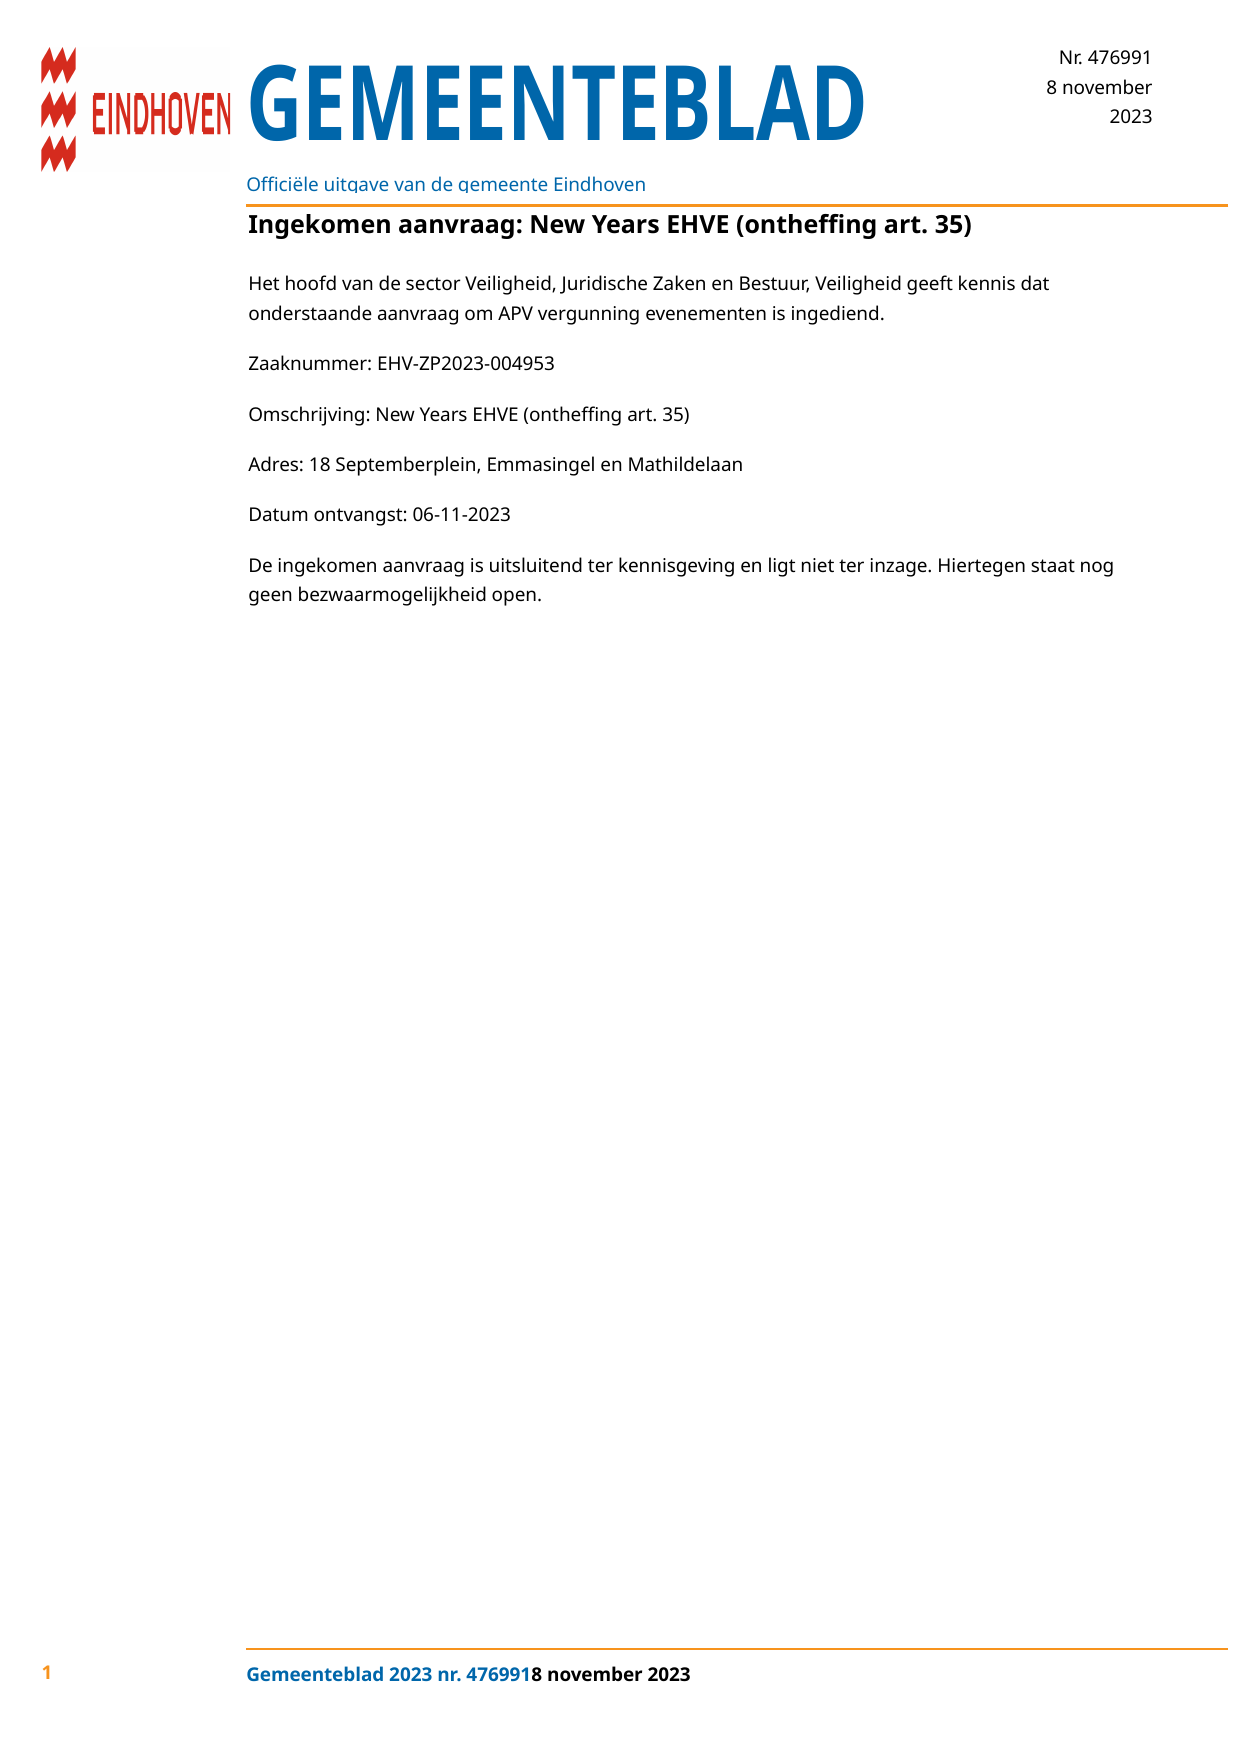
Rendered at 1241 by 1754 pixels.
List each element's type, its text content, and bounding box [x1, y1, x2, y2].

text Datum ontvangst: 06-11-2023 [248, 502, 1152, 527]
text Zaaknummer: EHV-ZP2023-004953 [248, 350, 1152, 376]
text De ingekomen aanvraag is uitsluitend ter kennisgeving en ligt niet ter inzage. Hiertegen staat nog geen bezwaarmogelijkheid open. [248, 552, 1152, 607]
text Ingekomen aanvraag: New Years EHVE (ontheffing art. 35) [248, 207, 1152, 241]
text Omschrijving: New Years EHVE (ontheffing art. 35) [248, 401, 1152, 426]
text Het hoofd van de sector Veiligheid, Juridische Zaken en Bestuur, Veiligheid geeft kennis dat onderstaande aanvraag om APV vergunning evenementen is ingediend. [248, 270, 1152, 326]
text Adres: 18 Septemberplein, Emmasingel en Mathildelaan [248, 451, 1152, 477]
picture [41, 47, 231, 172]
